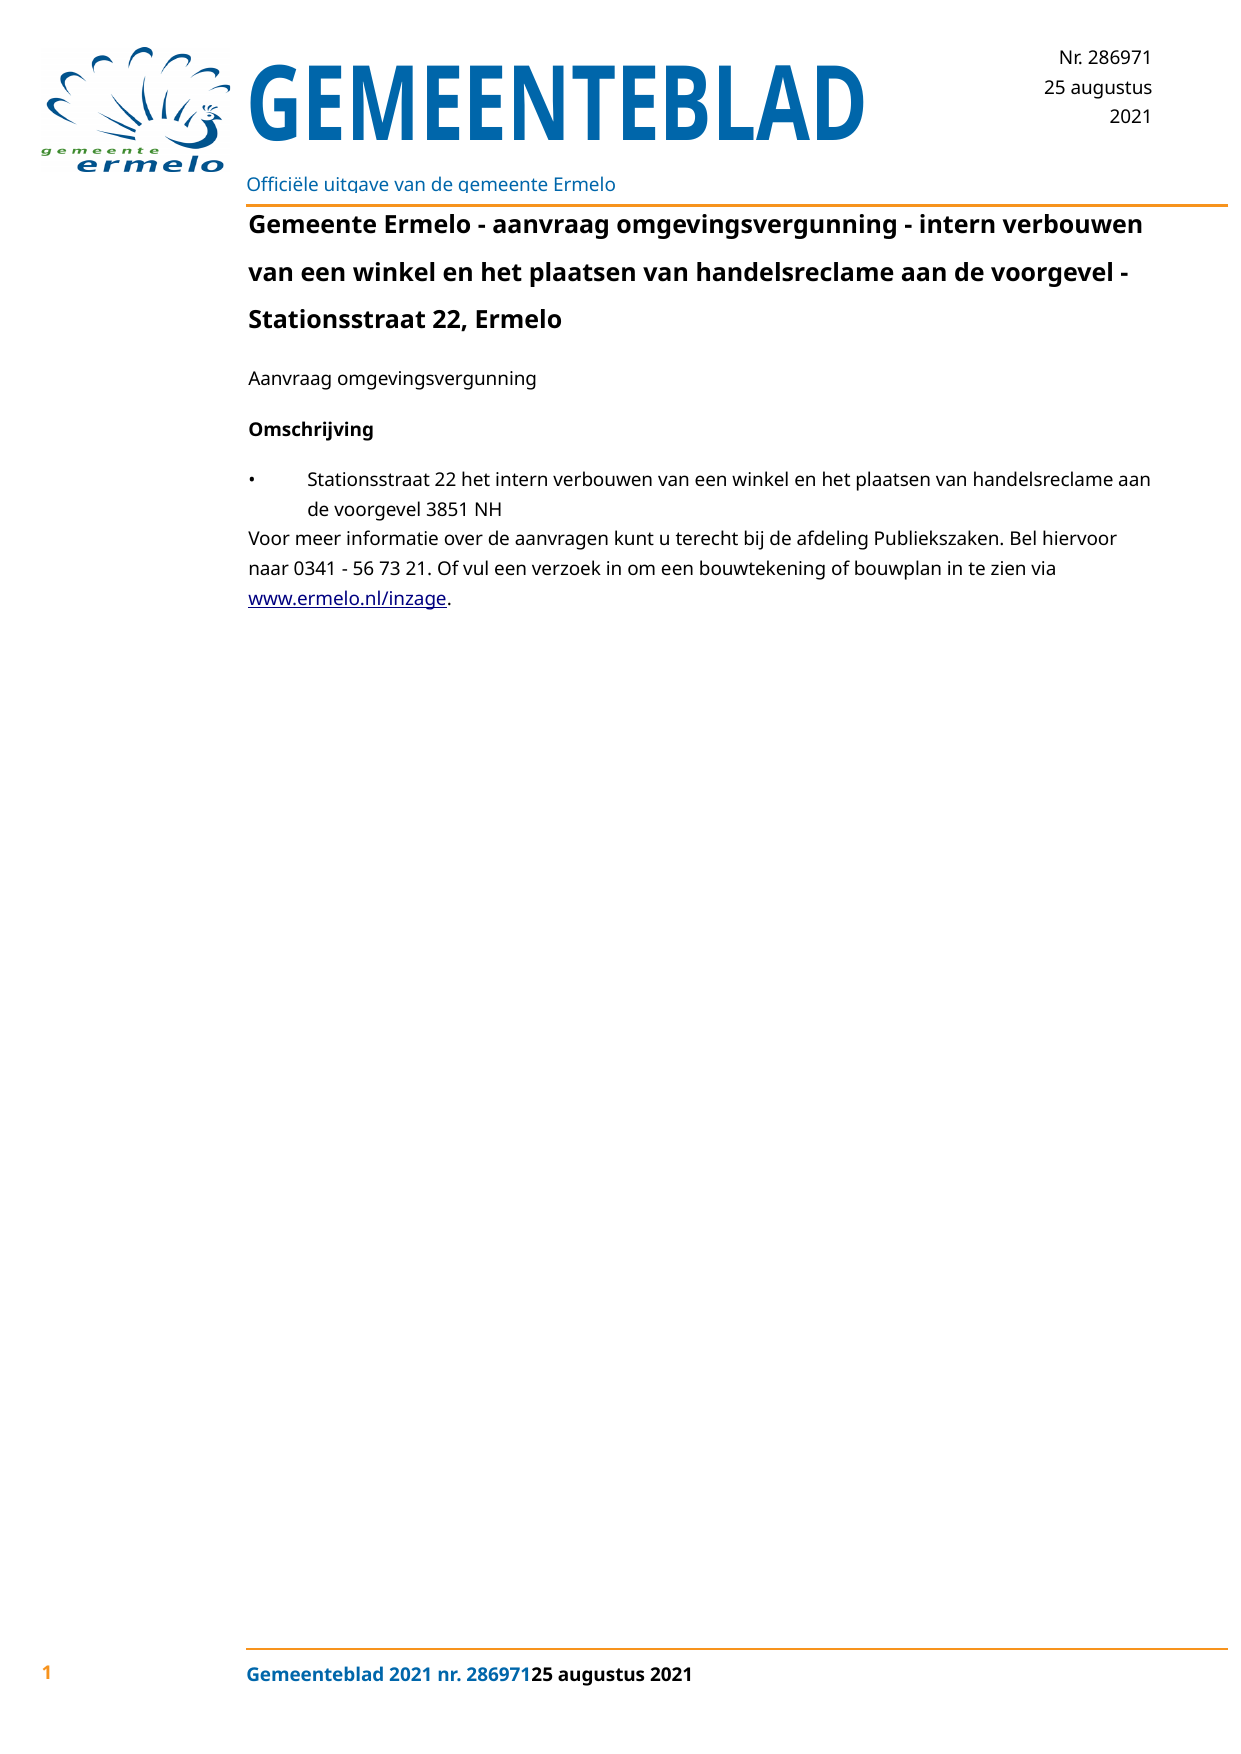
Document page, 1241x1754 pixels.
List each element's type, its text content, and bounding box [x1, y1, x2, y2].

text Gemeente Ermelo - aanvraag omgevingsvergunning - intern verbouwen van een winkel en het plaatsen van handelsreclame aan de voorgevel - Stationsstraat 22, Ermelo [248, 207, 1152, 336]
list Stationsstraat 22 het intern verbouwen van een winkel en het plaatsen van handelsreclame aan de voorgevel 3851 NH [248, 466, 1152, 522]
text Aanvraag omgevingsvergunning [248, 366, 1152, 391]
text Omschrijving [248, 416, 1152, 442]
picture [41, 47, 231, 172]
text Voor meer informatie over de aanvragen kunt u terecht bij de afdeling Publiekszaken. Bel hiervoor naar 0341 - 56 73 21. Of vul een verzoek in om een bouwtekening of bouwplan in te zien via www.ermelo.nl/inzage. [248, 526, 1152, 610]
